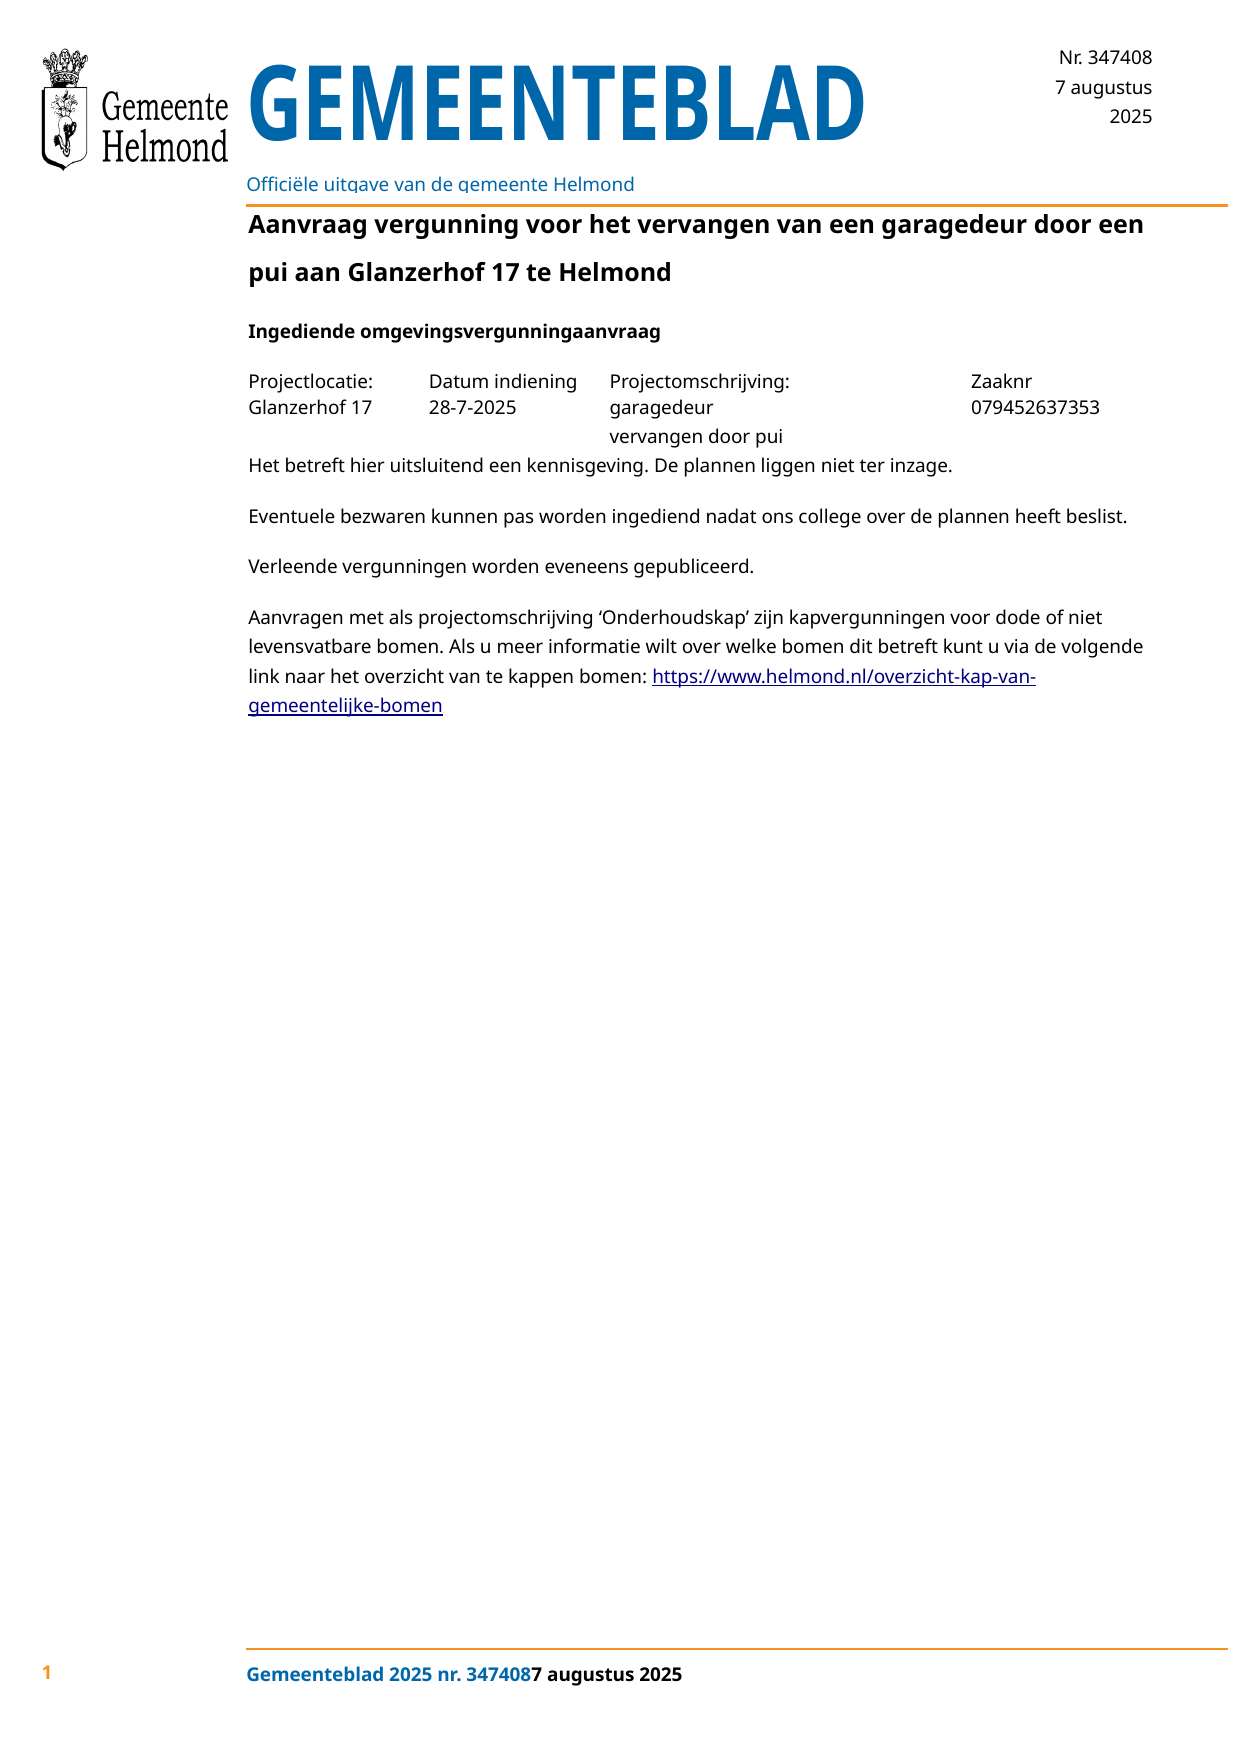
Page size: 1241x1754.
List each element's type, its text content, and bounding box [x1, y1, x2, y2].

table_header Zaaknr [971, 369, 1152, 394]
text Het betreft hier uitsluitend een kennisgeving. De plannen liggen niet ter inzage. [248, 453, 1152, 478]
picture [41, 47, 231, 172]
table_cell 28-7-2025 [429, 394, 609, 449]
table_cell garagedeur vervangen door pui [609, 394, 790, 449]
text Ingediende omgevingsvergunningaanvraag [248, 318, 1152, 344]
text Aanvragen met als projectomschrijving ‘Onderhoudskap’ zijn kapvergunningen voor dode of niet levensvatbare bomen. Als u meer informatie wilt over welke bomen dit betreft kunt u via de volgende link naar het overzicht van te kappen bomen: https://www.helmond.nl/overzicht-kap-van-gemeentelijke-bomen [248, 604, 1152, 718]
table_cell [790, 394, 971, 449]
table_header [790, 369, 971, 394]
text Aanvraag vergunning voor het vervangen van een garagedeur door een pui aan Glanzerhof 17 te Helmond [248, 207, 1152, 288]
table_cell 079452637353 [971, 394, 1152, 449]
text Verleende vergunningen worden eveneens gepubliceerd. [248, 553, 1152, 579]
table_header Projectomschrijving: [609, 369, 790, 394]
table_cell Glanzerhof 17 [248, 394, 429, 449]
table_header Datum indiening [429, 369, 609, 394]
table_header Projectlocatie: [248, 369, 429, 394]
text Eventuele bezwaren kunnen pas worden ingediend nadat ons college over de plannen heeft beslist. [248, 503, 1152, 529]
